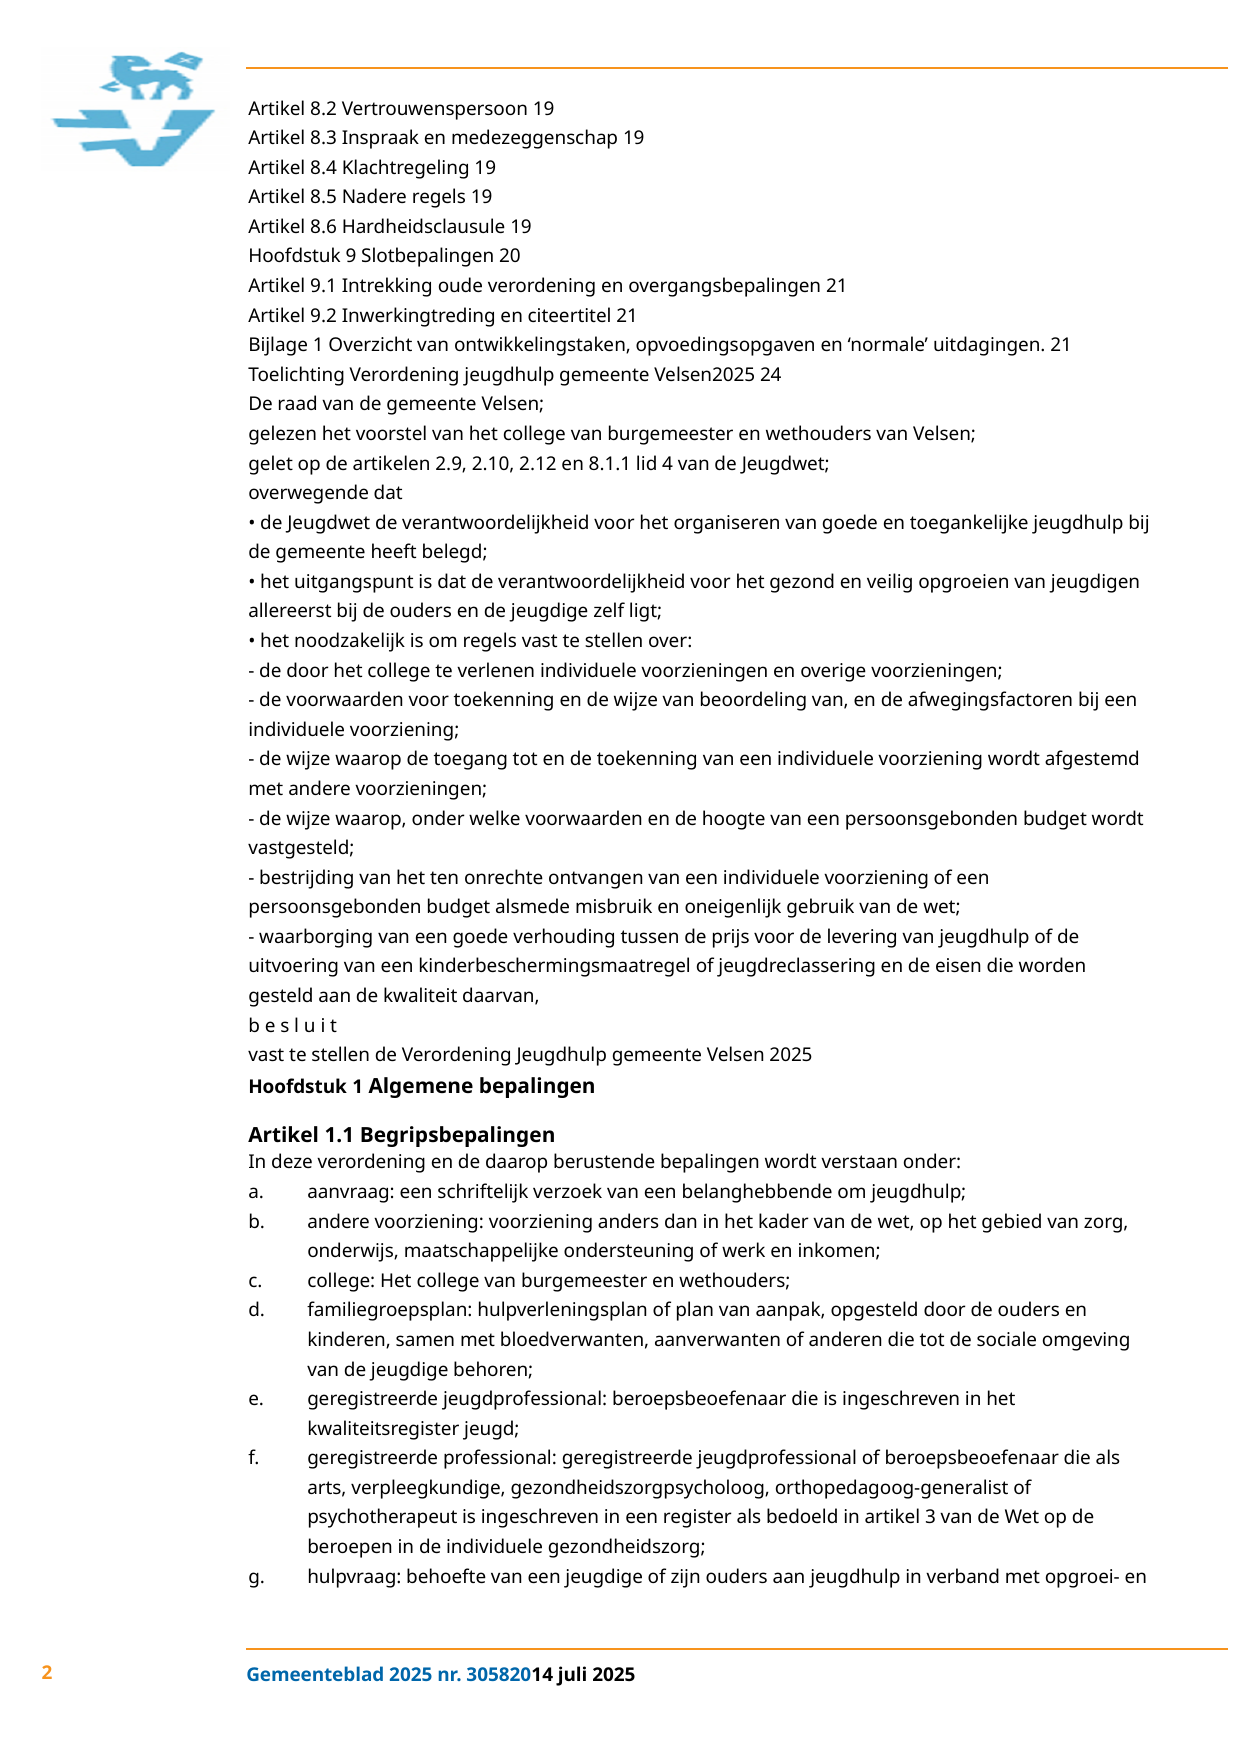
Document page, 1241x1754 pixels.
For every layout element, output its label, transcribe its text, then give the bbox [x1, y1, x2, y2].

list geregistreerde jeugdprofessional: beroepsbeoefenaar die is ingeschreven in het kwaliteitsregister jeugd; [248, 1385, 1152, 1441]
text - de voorwaarden voor toekenning en de wijze van beoordeling van, en de afwegingsfactoren bij een individuele voorziening; [248, 686, 1152, 742]
text - de door het college te verlenen individuele voorzieningen en overige voorzieningen; [248, 657, 1152, 683]
picture [41, 47, 231, 172]
text - waarborging van een goede verhouding tussen de prijs voor de levering van jeugdhulp of de uitvoering van een kinderbeschermingsmaatregel of jeugdreclassering en de eisen die worden gesteld aan de kwaliteit daarvan, [248, 923, 1152, 1008]
text Bijlage 1 Overzicht van ontwikkelingstaken, opvoedingsopgaven en ‘normale’ uitdagingen. 21 [248, 331, 1152, 357]
text Toelichting Verordening jeugdhulp gemeente Velsen2025 24 [248, 361, 1152, 387]
list hulpvraag: behoefte van een jeugdige of zijn ouders aan jeugdhulp in verband met opgroei- en [248, 1563, 1152, 1589]
list college: Het college van burgemeester en wethouders; [248, 1267, 1152, 1293]
text Hoofdstuk 9 Slotbepalingen 20 [248, 243, 1152, 268]
text In deze verordening en de daarop berustende bepalingen wordt verstaan onder: [248, 1149, 1152, 1174]
text Artikel 8.3 Inspraak en medezeggenschap 19 [248, 124, 1152, 150]
text Hoofdstuk 1 Algemene bepalingen [248, 1071, 1152, 1099]
list andere voorziening: voorziening anders dan in het kader van de wet, op het gebied van zorg, onderwijs, maatschappelijke ondersteuning of werk en inkomen; [248, 1208, 1152, 1263]
text overwegende dat [248, 479, 1152, 505]
text - bestrijding van het ten onrechte ontvangen van een individuele voorziening of een persoonsgebonden budget alsmede misbruik en oneigenlijk gebruik van de wet; [248, 864, 1152, 919]
text • het uitgangspunt is dat de verantwoordelijkheid voor het gezond en veilig opgroeien van jeugdigen allereerst bij de ouders en de jeugdige zelf ligt; [248, 568, 1152, 623]
text Artikel 9.1 Intrekking oude verordening en overgangsbepalingen 21 [248, 272, 1152, 298]
list familiegroepsplan: hulpverleningsplan of plan van aanpak, opgesteld door de ouders en kinderen, samen met bloedverwanten, aanverwanten of anderen die tot de sociale omgeving van de jeugdige behoren; [248, 1297, 1152, 1382]
text Artikel 8.5 Nadere regels 19 [248, 183, 1152, 209]
text Artikel 1.1 Begripsbepalingen [248, 1120, 1152, 1149]
text Artikel 8.6 Hardheidsclausule 19 [248, 213, 1152, 239]
text Artikel 8.4 Klachtregeling 19 [248, 154, 1152, 180]
text De raad van de gemeente Velsen; [248, 391, 1152, 416]
list geregistreerde professional: geregistreerde jeugdprofessional of beroepsbeoefenaar die als arts, verpleegkundige, gezondheidszorgpsycholoog, orthopedagoog-generalist of psychotherapeut is ingeschreven in een register als bedoeld in artikel 3 van de Wet op de beroepen in de individuele gezondheidszorg; [248, 1444, 1152, 1559]
text vast te stellen de Verordening Jeugdhulp gemeente Velsen 2025 [248, 1041, 1152, 1067]
text b e s l u i t [248, 1012, 1152, 1038]
text gelet op de artikelen 2.9, 2.10, 2.12 en 8.1.1 lid 4 van de Jeugdwet; [248, 450, 1152, 476]
text - de wijze waarop de toegang tot en de toekenning van een individuele voorziening wordt afgestemd met andere voorzieningen; [248, 746, 1152, 801]
text • de Jeugdwet de verantwoordelijkheid voor het organiseren van goede en toegankelijke jeugdhulp bij de gemeente heeft belegd; [248, 509, 1152, 564]
text Artikel 8.2 Vertrouwenspersoon 19 [248, 95, 1152, 121]
text • het noodzakelijk is om regels vast te stellen over: [248, 627, 1152, 653]
text Artikel 9.2 Inwerkingtreding en citeertitel 21 [248, 302, 1152, 328]
text - de wijze waarop, onder welke voorwaarden en de hoogte van een persoonsgebonden budget wordt vastgesteld; [248, 805, 1152, 860]
list aanvraag: een schriftelijk verzoek van een belanghebbende om jeugdhulp; [248, 1178, 1152, 1204]
text gelezen het voorstel van het college van burgemeester en wethouders van Velsen; [248, 420, 1152, 446]
